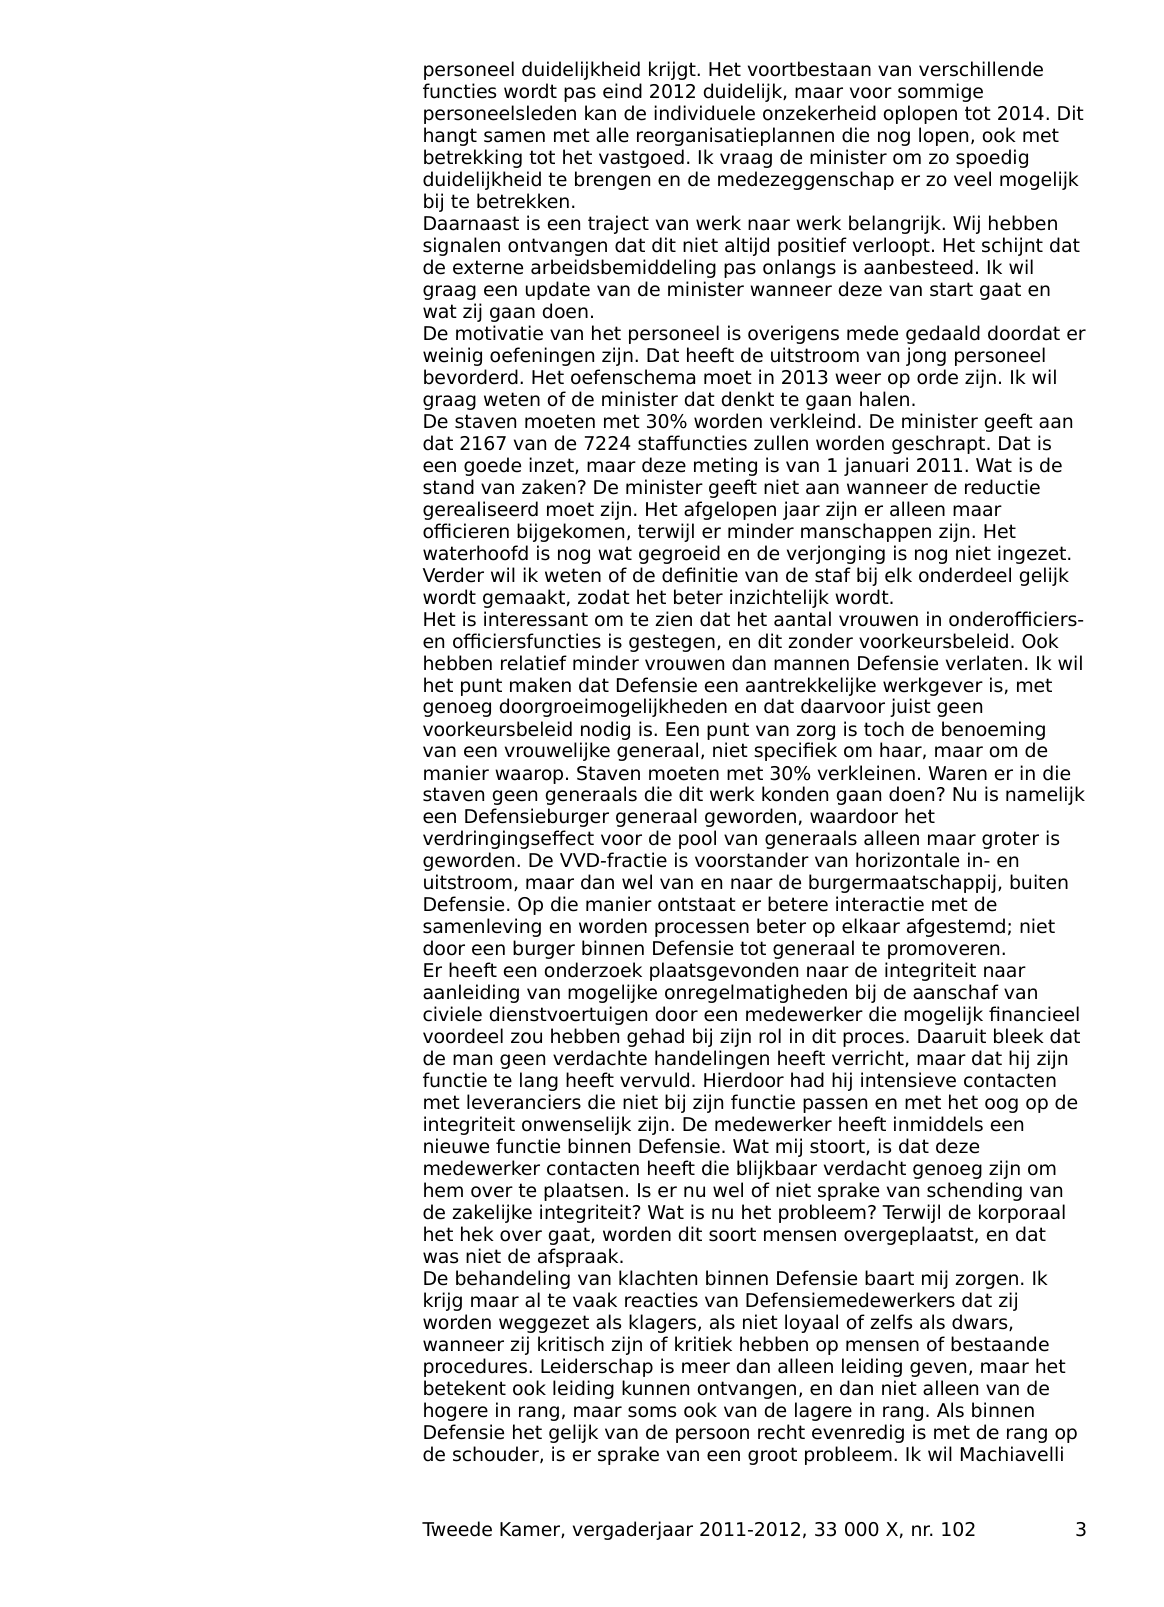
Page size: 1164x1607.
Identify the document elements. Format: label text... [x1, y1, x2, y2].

text Er heeft een onderzoek plaatsgevonden naar de integriteit naar aanleiding van mogelijke onregelmatigheden bij de aanschaf van civiele dienstvoertuigen door een medewerker die mogelijk financieel voordeel zou hebben gehad bij zijn rol in dit proces. Daaruit bleek dat de man geen verdachte handelingen heeft verricht, maar dat hij zijn functie te lang heeft vervuld. Hierdoor had hij intensieve contacten met leveranciers die niet bij zijn functie passen en met het oog op de integriteit onwenselijk zijn. De medewerker heeft inmiddels een nieuwe functie binnen Defensie. Wat mij stoort, is dat deze medewerker contacten heeft die blijkbaar verdacht genoeg zijn om hem over te plaatsen. Is er nu wel of niet sprake van schending van de zakelijke integriteit? Wat is nu het probleem? Terwijl de korporaal het hek over gaat, worden dit soort mensen overgeplaatst, en dat was niet de afspraak. [422, 960, 1087, 1268]
text Het is interessant om te zien dat het aantal vrouwen in onderofficiers- en officiersfuncties is gestegen, en dit zonder voorkeursbeleid. Ook hebben relatief minder vrouwen dan mannen Defensie verlaten. Ik wil het punt maken dat Defensie een aantrekkelijke werkgever is, met genoeg doorgroeimogelijkheden en dat daarvoor juist geen voorkeursbeleid nodig is. Een punt van zorg is toch de benoeming van een vrouwelijke generaal, niet specifiek om haar, maar om de manier waarop. Staven moeten met 30% verkleinen. Waren er in die staven geen generaals die dit werk konden gaan doen? Nu is namelijk een Defensieburger generaal geworden, waardoor het verdringingseffect voor de pool van generaals alleen maar groter is geworden. De VVD-fractie is voorstander van horizontale in- en uitstroom, maar dan wel van en naar de burgermaatschappij, buiten Defensie. Op die manier ontstaat er betere interactie met de samenleving en worden processen beter op elkaar afgestemd; niet door een burger binnen Defensie tot generaal te promoveren. [422, 608, 1087, 960]
text De staven moeten met 30% worden verkleind. De minister geeft aan dat 2167 van de 7224 staffuncties zullen worden geschrapt. Dat is een goede inzet, maar deze meting is van 1 januari 2011. Wat is de stand van zaken? De minister geeft niet aan wanneer de reductie gerealiseerd moet zijn. Het afgelopen jaar zijn er alleen maar officieren bijgekomen, terwijl er minder manschappen zijn. Het waterhoofd is nog wat gegroeid en de verjonging is nog niet ingezet. Verder wil ik weten of de definitie van de staf bij elk onderdeel gelijk wordt gemaakt, zodat het beter inzichtelijk wordt. [422, 411, 1087, 608]
text Daarnaast is een traject van werk naar werk belangrijk. Wij hebben signalen ontvangen dat dit niet altijd positief verloopt. Het schijnt dat de externe arbeidsbemiddeling pas onlangs is aanbesteed. Ik wil graag een update van de minister wanneer deze van start gaat en wat zij gaan doen. [422, 213, 1087, 323]
text De behandeling van klachten binnen Defensie baart mij zorgen. Ik krijg maar al te vaak reacties van Defensiemedewerkers dat zij worden weggezet als klagers, als niet loyaal of zelfs als dwars, wanneer zij kritisch zijn of kritiek hebben op mensen of bestaande procedures. Leiderschap is meer dan alleen leiding geven, maar het betekent ook leiding kunnen ontvangen, en dan niet alleen van de hogere in rang, maar soms ook van de lagere in rang. Als binnen Defensie het gelijk van de persoon recht evenredig is met de rang op de schouder, is er sprake van een groot probleem. Ik wil Machiavelli [422, 1268, 1087, 1466]
text personeel duidelijkheid krijgt. Het voortbestaan van verschillende functies wordt pas eind 2012 duidelijk, maar voor sommige personeelsleden kan de individuele onzekerheid oplopen tot 2014. Dit hangt samen met alle reorganisatieplannen die nog lopen, ook met betrekking tot het vastgoed. Ik vraag de minister om zo spoedig duidelijkheid te brengen en de medezeggenschap er zo veel mogelijk bij te betrekken. [422, 59, 1087, 213]
text De motivatie van het personeel is overigens mede gedaald doordat er weinig oefeningen zijn. Dat heeft de uitstroom van jong personeel bevorderd. Het oefenschema moet in 2013 weer op orde zijn. Ik wil graag weten of de minister dat denkt te gaan halen. [422, 323, 1087, 411]
